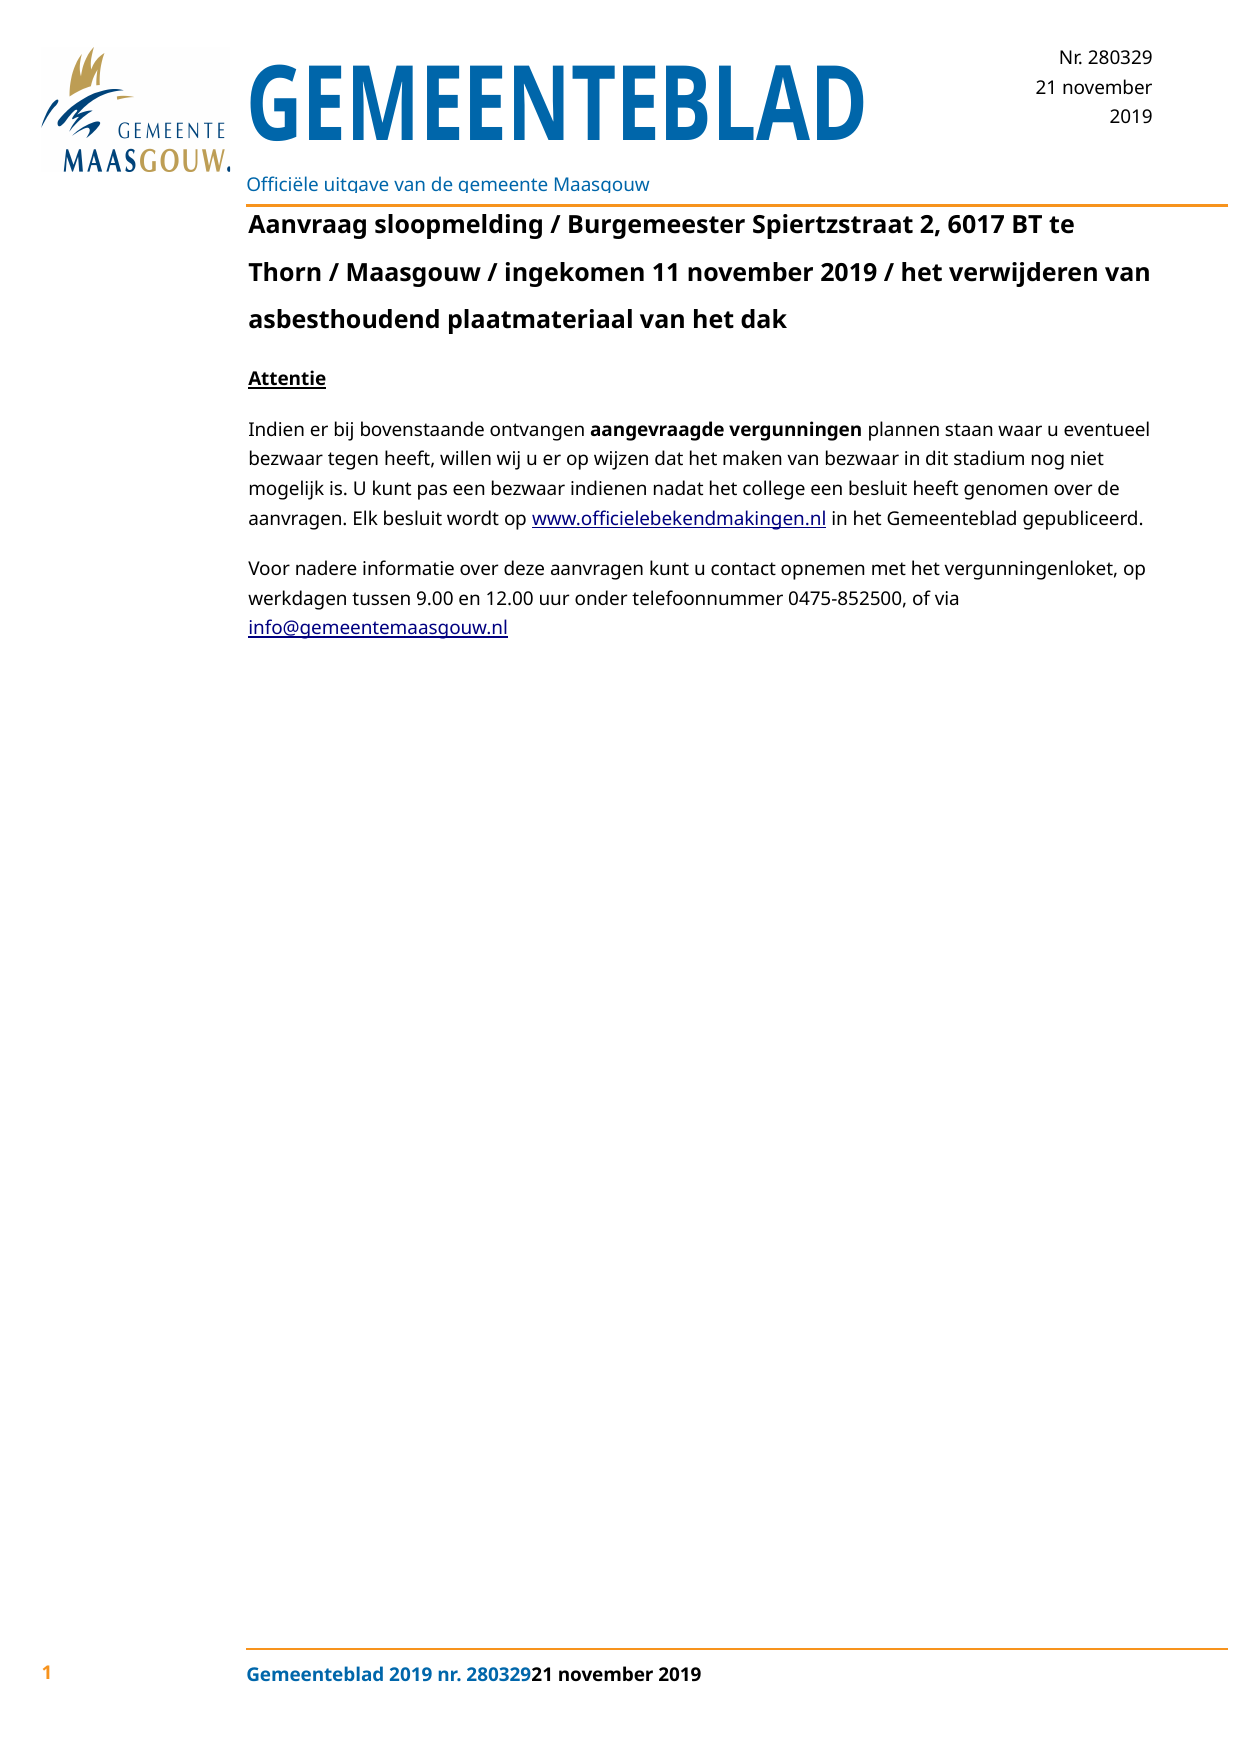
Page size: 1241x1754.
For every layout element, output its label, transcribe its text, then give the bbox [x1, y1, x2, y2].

text Voor nadere informatie over deze aanvragen kunt u contact opnemen met het vergunningenloket, op werkdagen tussen 9.00 en 12.00 uur onder telefoonnummer 0475-852500, of via info@gemeentemaasgouw.nl [248, 555, 1152, 640]
text Aanvraag sloopmelding / Burgemeester Spiertzstraat 2, 6017 BT te Thorn / Maasgouw / ingekomen 11 november 2019 / het verwijderen van asbesthoudend plaatmateriaal van het dak [248, 207, 1152, 336]
text Indien er bij bovenstaande ontvangen aangevraagde vergunningen plannen staan waar u eventueel bezwaar tegen heeft, willen wij u er op wijzen dat het maken van bezwaar in dit stadium nog niet mogelijk is. U kunt pas een bezwaar indienen nadat het college een besluit heeft genomen over de aanvragen. Elk besluit wordt op www.officielebekendmakingen.nl in het Gemeenteblad gepubliceerd. [248, 416, 1152, 530]
text Attentie [248, 366, 1152, 391]
picture [41, 47, 231, 172]
